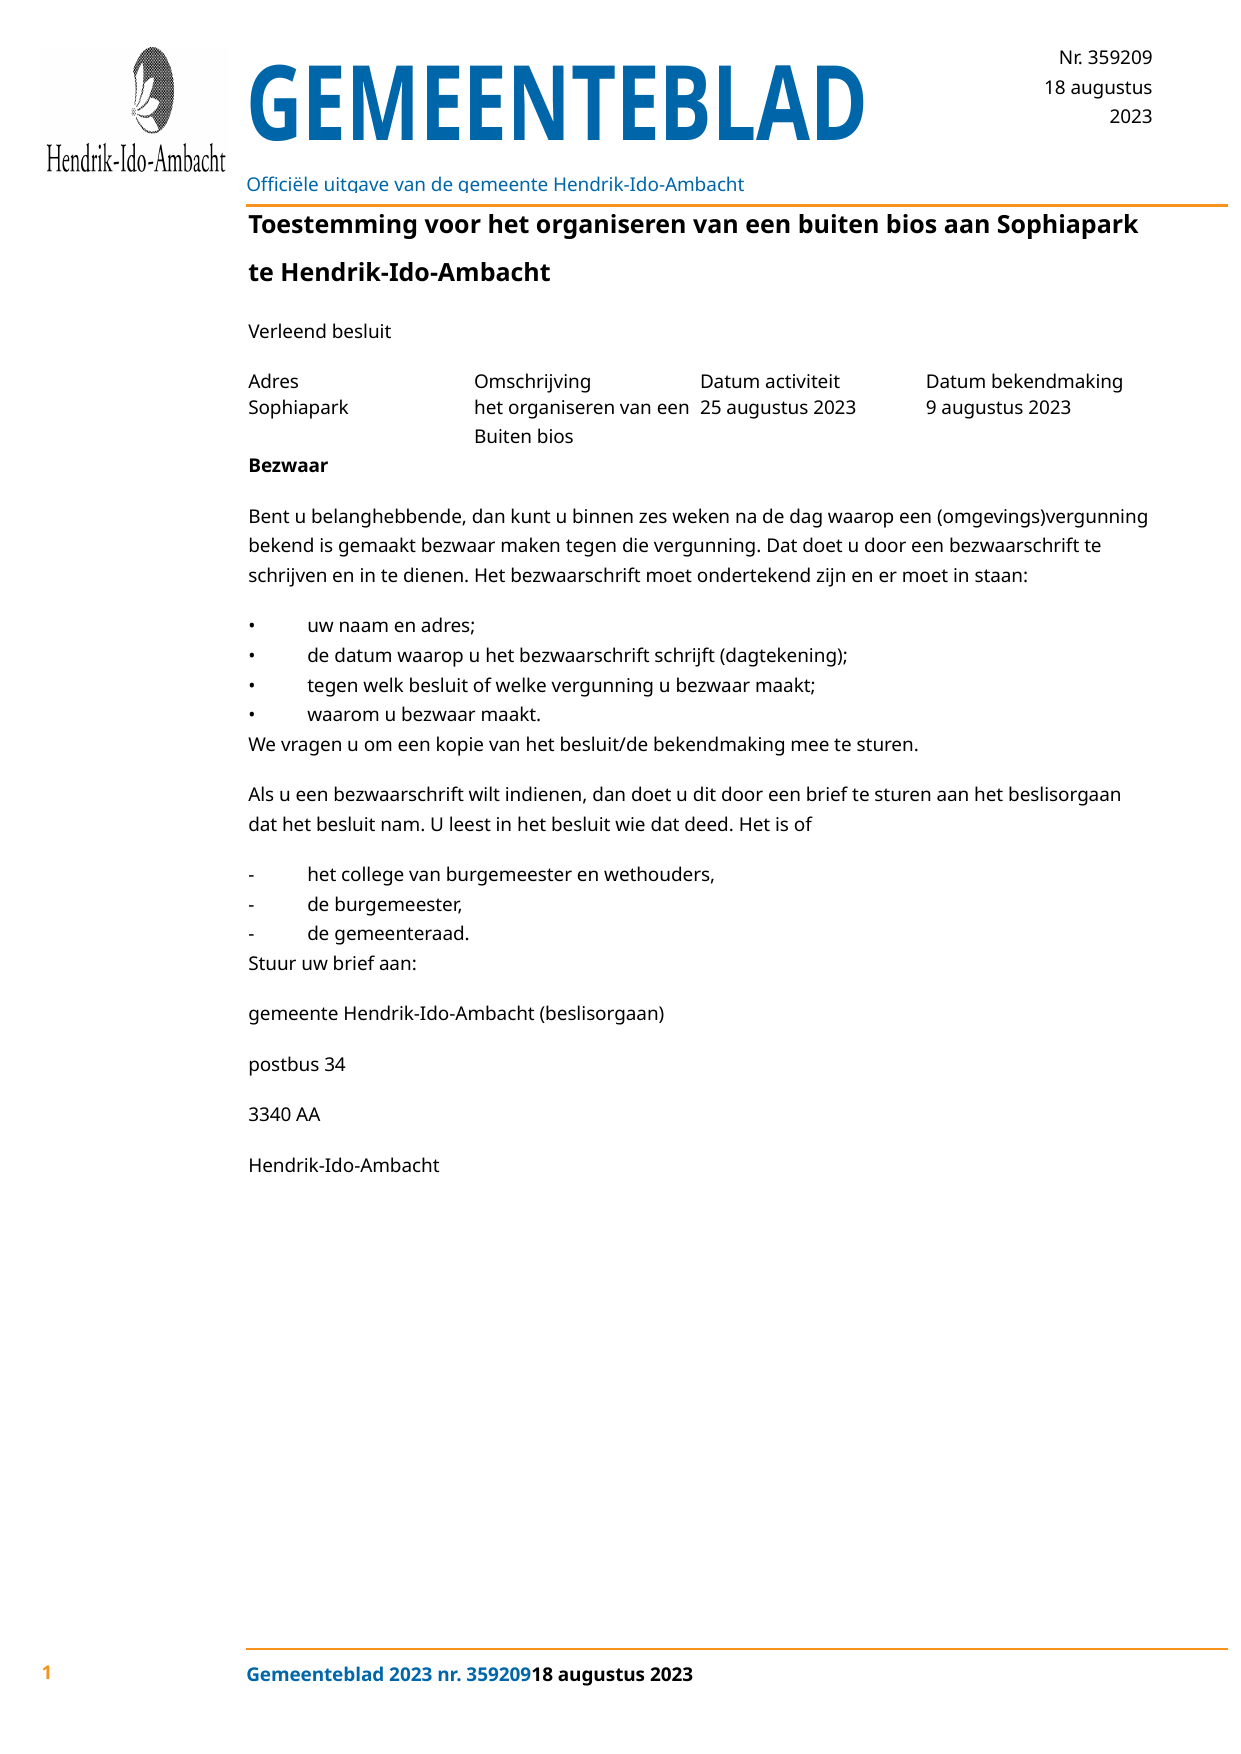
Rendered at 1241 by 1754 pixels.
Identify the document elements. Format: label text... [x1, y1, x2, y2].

table_cell 25 augustus 2023 [700, 394, 926, 449]
list waarom u bezwaar maakt. [248, 701, 1152, 727]
text Hendrik-Ido-Ambacht [248, 1152, 1152, 1178]
table_header Omschrijving [474, 369, 700, 394]
table_cell het organiseren van een Buiten bios [474, 394, 700, 449]
list de gemeenteraad. [248, 921, 1152, 946]
table_header Datum bekendmaking [926, 369, 1152, 394]
list de datum waarop u het bezwaarschrift schrijft (dagtekening); [248, 642, 1152, 668]
list uw naam en adres; [248, 613, 1152, 638]
picture [41, 47, 231, 172]
text postbus 34 [248, 1051, 1152, 1077]
text 3340 AA [248, 1101, 1152, 1127]
list tegen welk besluit of welke vergunning u bezwaar maakt; [248, 672, 1152, 698]
text We vragen u om een kopie van het besluit/de bekendmaking mee te sturen. [248, 731, 1152, 757]
list de burgemeester, [248, 891, 1152, 917]
text Bezwaar [248, 453, 1152, 478]
text Verleend besluit [248, 318, 1152, 344]
table_header Adres [248, 369, 474, 394]
text Toestemming voor het organiseren van een buiten bios aan Sophiapark te Hendrik-Ido-Ambacht [248, 207, 1152, 288]
table_cell 9 augustus 2023 [926, 394, 1152, 449]
list het college van burgemeester en wethouders, [248, 861, 1152, 887]
table_header Datum activiteit [700, 369, 926, 394]
text Als u een bezwaarschrift wilt indienen, dan doet u dit door een brief te sturen aan het beslisorgaan dat het besluit nam. U leest in het besluit wie dat deed. Het is of [248, 781, 1152, 837]
table_cell Sophiapark [248, 394, 474, 449]
text Stuur uw brief aan: [248, 950, 1152, 976]
text gemeente Hendrik-Ido-Ambacht (beslisorgaan) [248, 1001, 1152, 1026]
text Bent u belanghebbende, dan kunt u binnen zes weken na de dag waarop een (omgevings)vergunning bekend is gemaakt bezwaar maken tegen die vergunning. Dat doet u door een bezwaarschrift te schrijven en in te dienen. Het bezwaarschrift moet ondertekend zijn en er moet in staan: [248, 503, 1152, 588]
